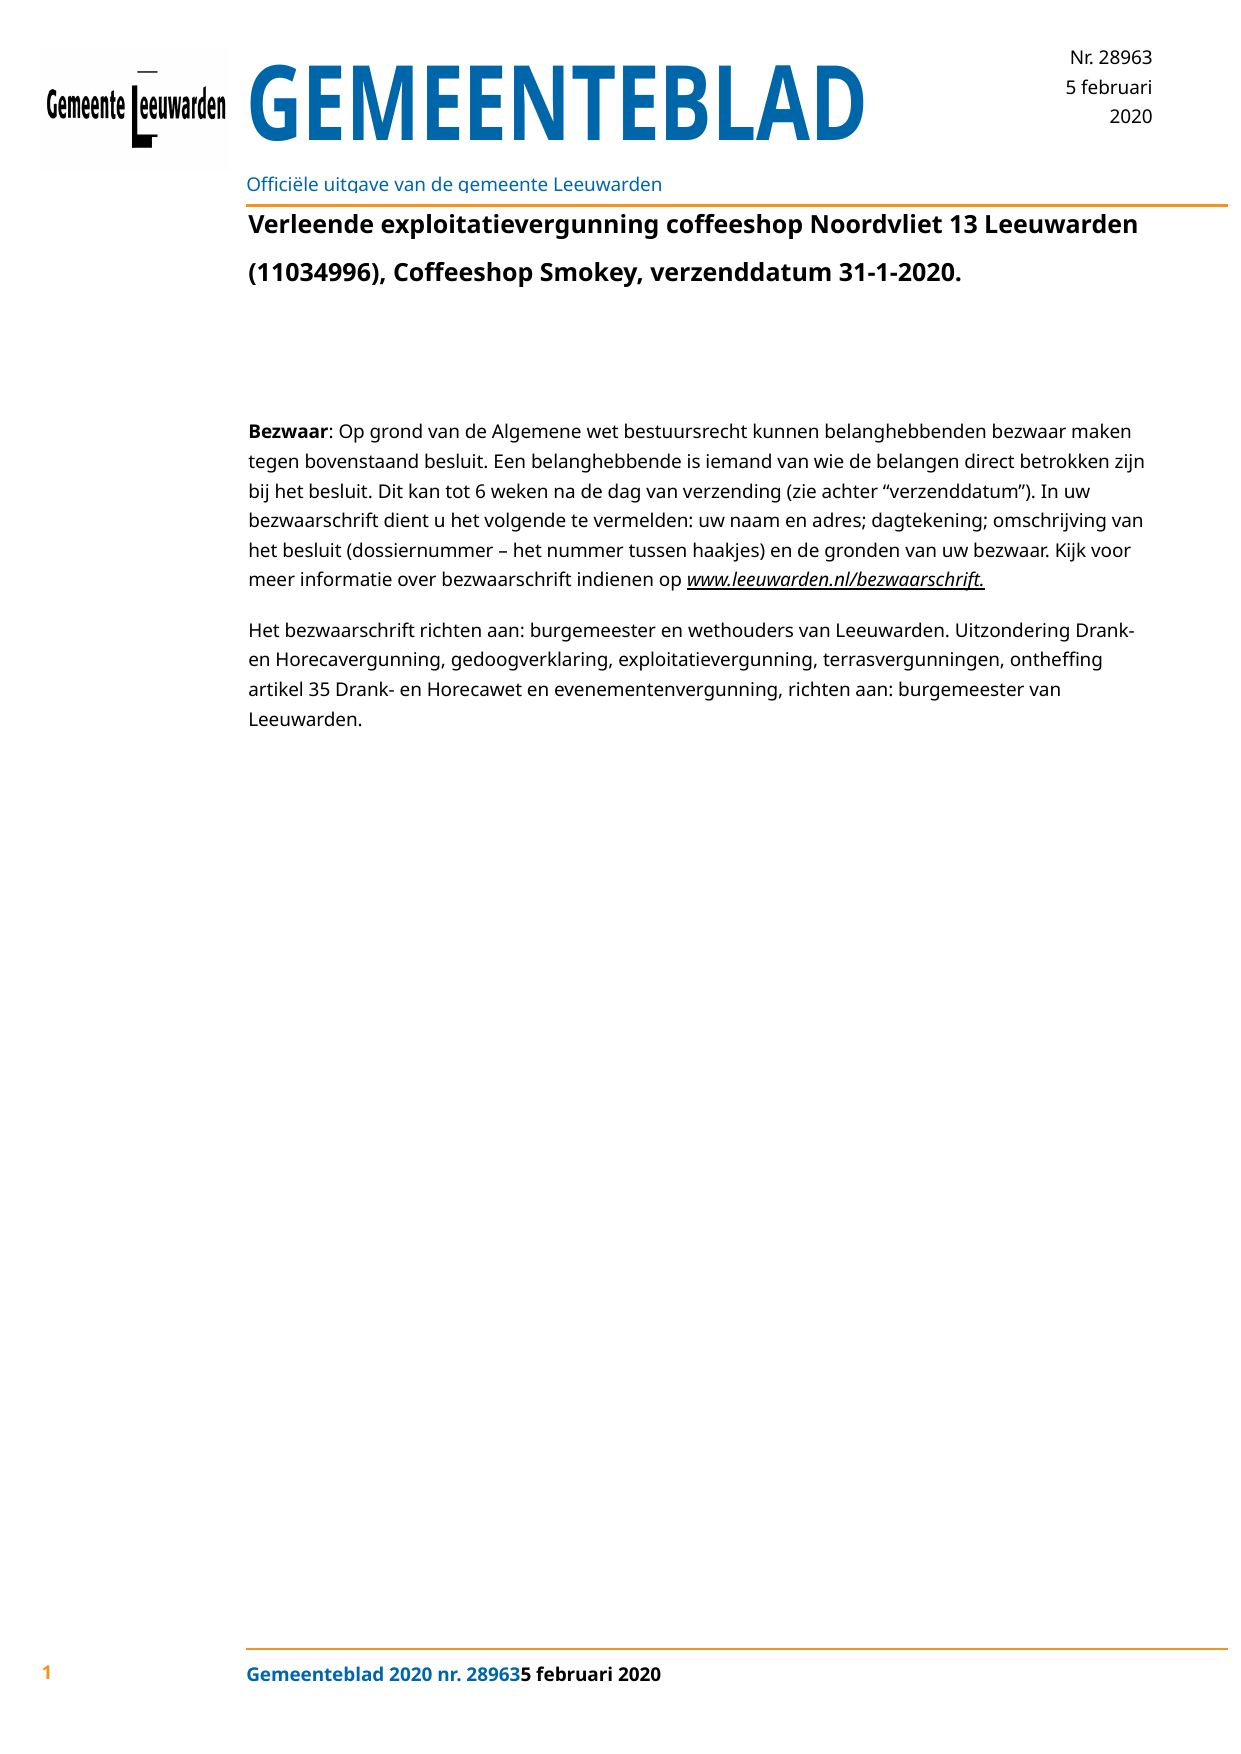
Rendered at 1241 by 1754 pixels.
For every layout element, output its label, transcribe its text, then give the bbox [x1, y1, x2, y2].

picture [41, 47, 231, 172]
text Het bezwaarschrift richten aan: burgemeester en wethouders van Leeuwarden. Uitzondering Drank- en Horecavergunning, gedoogverklaring, exploitatievergunning, terrasvergunningen, ontheffing artikel 35 Drank- en Horecawet en evenementenvergunning, richten aan: burgemeester van Leeuwarden. [248, 617, 1152, 732]
text Verleende exploitatievergunning coffeeshop Noordvliet 13 Leeuwarden (11034996), Coffeeshop Smokey, verzenddatum 31-1-2020. [248, 207, 1152, 288]
text Bezwaar: Op grond van de Algemene wet bestuursrecht kunnen belanghebbenden bezwaar maken tegen bovenstaand besluit. Een belanghebbende is iemand van wie de belangen direct betrokken zijn bij het besluit. Dit kan tot 6 weken na de dag van verzending (zie achter “verzenddatum”). In uw bezwaarschrift dient u het volgende te vermelden: uw naam en adres; dagtekening; omschrijving van het besluit (dossiernummer – het nummer tussen haakjes) en de gronden van uw bezwaar. Kijk voor meer informatie over bezwaarschrift indienen op www.leeuwarden.nl/bezwaarschrift. [248, 419, 1152, 592]
